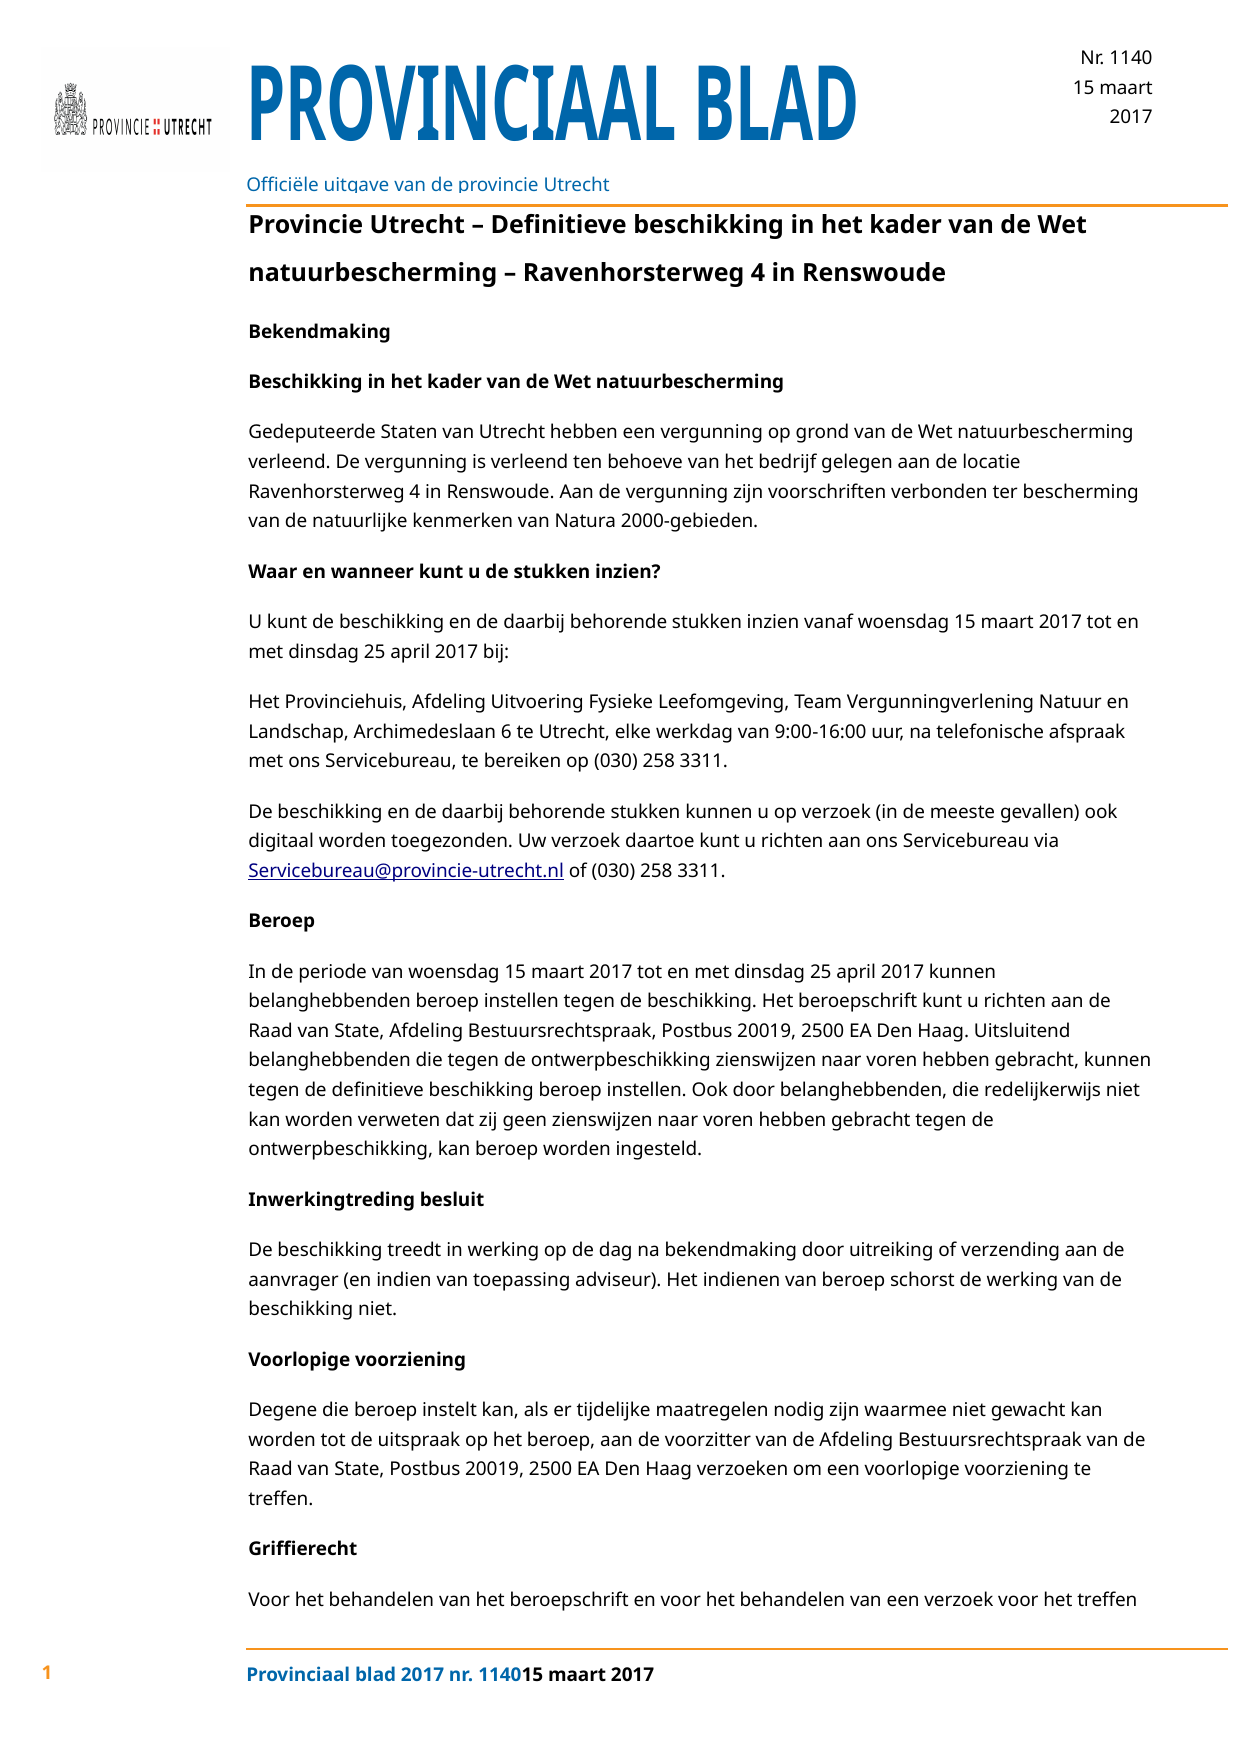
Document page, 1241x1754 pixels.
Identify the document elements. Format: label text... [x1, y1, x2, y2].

text Degene die beroep instelt kan, als er tijdelijke maatregelen nodig zijn waarmee niet gewacht kan worden tot de uitspraak op het beroep, aan de voorzitter van de Afdeling Bestuursrechtspraak van de Raad van State, Postbus 20019, 2500 EA Den Haag verzoeken om een voorlopige voorziening te treffen. [248, 1396, 1152, 1511]
picture [41, 47, 231, 172]
text Voor het behandelen van het beroepschrift en voor het behandelen van een verzoek voor het treffen [248, 1586, 1152, 1612]
text In de periode van woensdag 15 maart 2017 tot en met dinsdag 25 april 2017 kunnen belanghebbenden beroep instellen tegen de beschikking. Het beroepschrift kunt u richten aan de Raad van State, Afdeling Bestuursrechtspraak, Postbus 20019, 2500 EA Den Haag. Uitsluitend belanghebbenden die tegen de ontwerpbeschikking zienswijzen naar voren hebben gebracht, kunnen tegen de definitieve beschikking beroep instellen. Ook door belanghebbenden, die redelijkerwijs niet kan worden verweten dat zij geen zienswijzen naar voren hebben gebracht tegen de ontwerpbeschikking, kan beroep worden ingesteld. [248, 958, 1152, 1161]
text Waar en wanneer kunt u de stukken inzien? [248, 558, 1152, 584]
text De beschikking treedt in werking op de dag na bekendmaking door uitreiking of verzending aan de aanvrager (en indien van toepassing adviseur). Het indienen van beroep schorst de werking van de beschikking niet. [248, 1236, 1152, 1321]
text Gedeputeerde Staten van Utrecht hebben een vergunning op grond van de Wet natuurbescherming verleend. De vergunning is verleend ten behoeve van het bedrijf gelegen aan de locatie Ravenhorsterweg 4 in Renswoude. Aan de vergunning zijn voorschriften verbonden ter bescherming van de natuurlijke kenmerken van Natura 2000-gebieden. [248, 419, 1152, 533]
text U kunt de beschikking en de daarbij behorende stukken inzien vanaf woensdag 15 maart 2017 tot en met dinsdag 25 april 2017 bij: [248, 608, 1152, 664]
text Beroep [248, 907, 1152, 933]
text Provincie Utrecht – Definitieve beschikking in het kader van de Wet natuurbescherming – Ravenhorsterweg 4 in Renswoude [248, 207, 1152, 288]
text Het Provinciehuis, Afdeling Uitvoering Fysieke Leefomgeving, Team Vergunningverlening Natuur en Landschap, Archimedeslaan 6 te Utrecht, elke werkdag van 9:00‑16:00 uur, na telefonische afspraak met ons Servicebureau, te bereiken op (030) 258 3311. [248, 688, 1152, 773]
text Beschikking in het kader van de Wet natuurbescherming [248, 368, 1152, 394]
text Griffierecht [248, 1535, 1152, 1561]
text Voorlopige voorziening [248, 1346, 1152, 1372]
text Inwerkingtreding besluit [248, 1186, 1152, 1212]
text De beschikking en de daarbij behorende stukken kunnen u op verzoek (in de meeste gevallen) ook digitaal worden toegezonden. Uw verzoek daartoe kunt u richten aan ons Servicebureau via Servicebureau@provincie-utrecht.nl of (030) 258 3311. [248, 798, 1152, 883]
text Bekendmaking [248, 318, 1152, 344]
